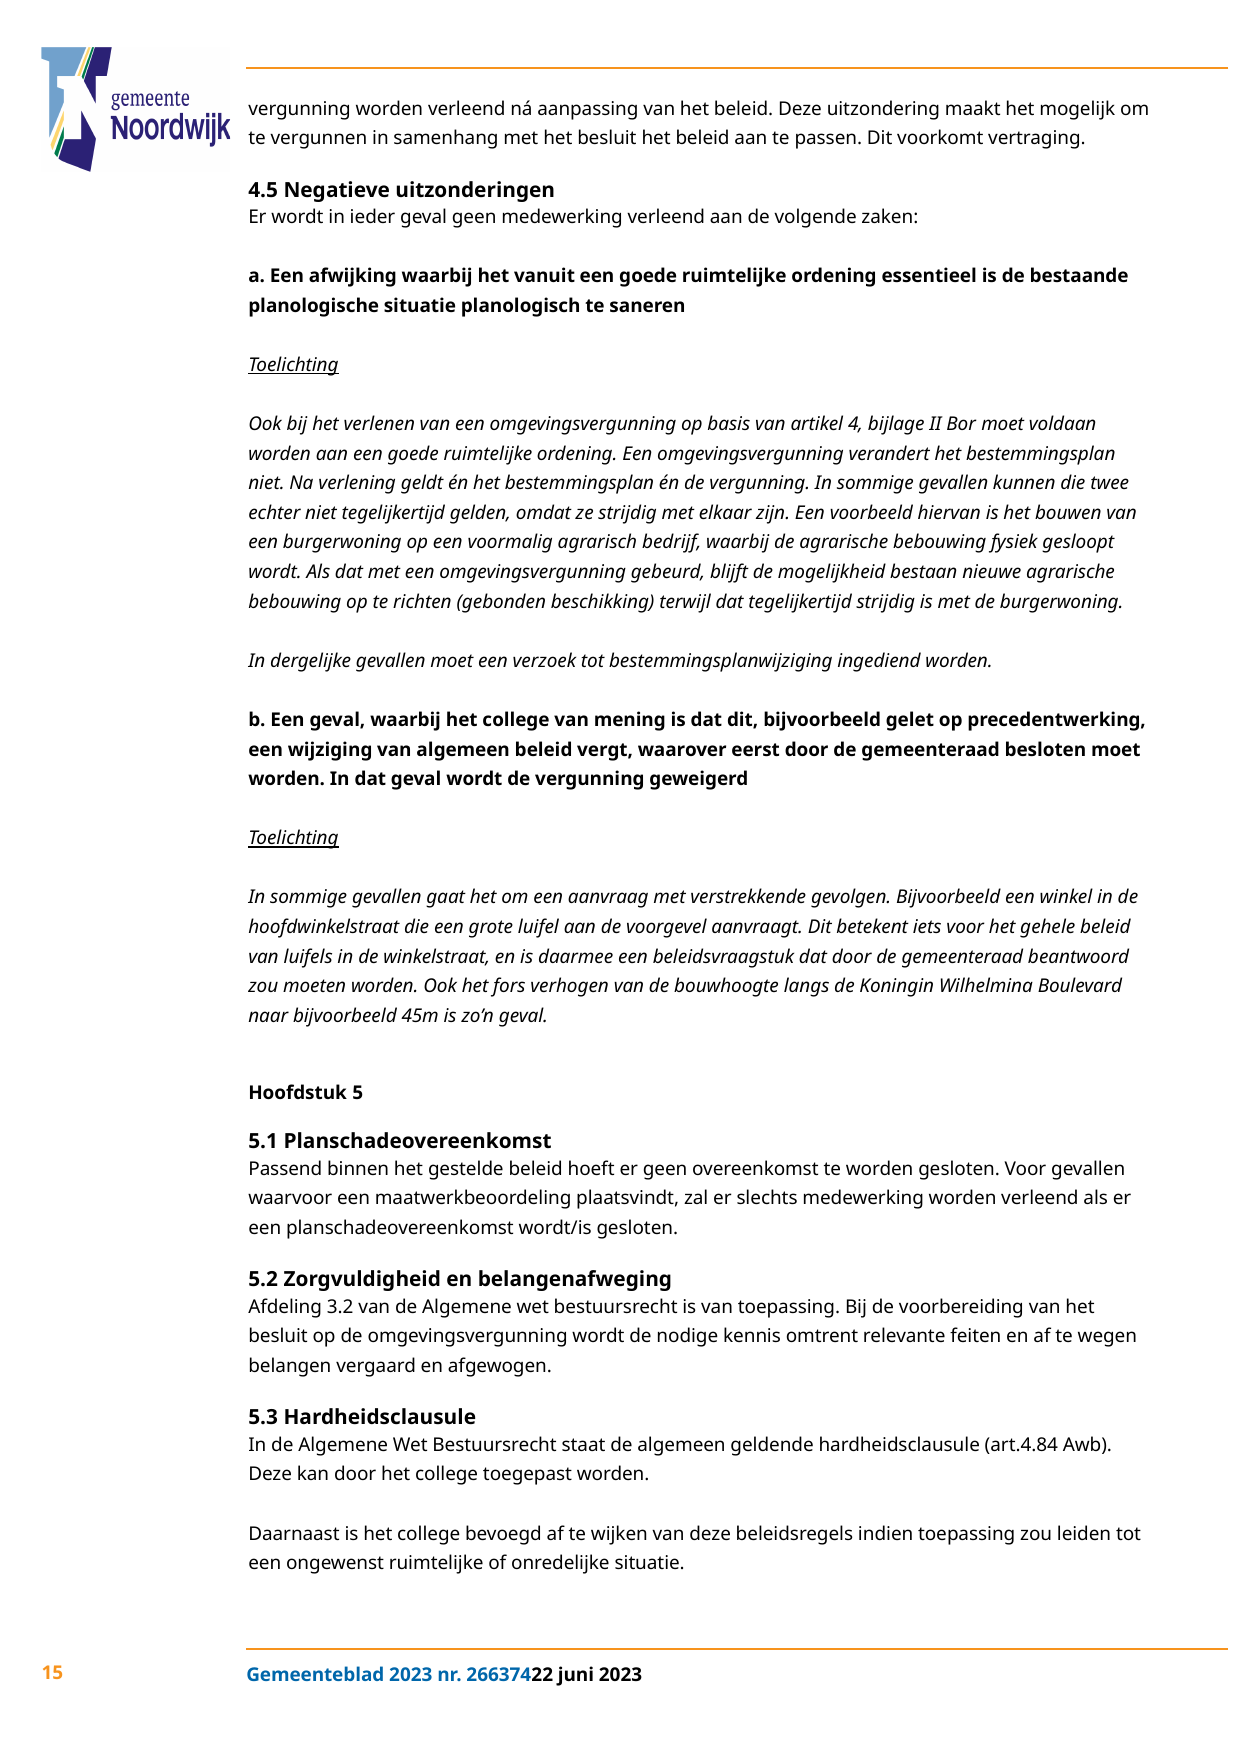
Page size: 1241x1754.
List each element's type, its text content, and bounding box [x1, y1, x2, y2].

text b. Een geval, waarbij het college van mening is dat dit, bijvoorbeeld gelet op precedentwerking, een wijziging van algemeen beleid vergt, waarover eerst door de gemeenteraad besloten moet worden. In dat geval wordt de vergunning geweigerd [248, 706, 1152, 791]
text 5.3 Hardheidsclausule [248, 1402, 1152, 1431]
text a. Een afwijking waarbij het vanuit een goede ruimtelijke ordening essentieel is de bestaande planologische situatie planologisch te saneren [248, 262, 1152, 318]
text Passend binnen het gestelde beleid hoeft er geen overeenkomst te worden gesloten. Voor gevallen waarvoor een maatwerkbeoordeling plaatsvindt, zal er slechts medewerking worden verleend als er een planschadeovereenkomst wordt/is gesloten. [248, 1155, 1152, 1240]
text 5.2 Zorgvuldigheid en belangenafweging [248, 1264, 1152, 1293]
text 5.1 Planschadeovereenkomst [248, 1126, 1152, 1155]
picture [41, 47, 231, 172]
text 4.5 Negatieve uitzonderingen [248, 175, 1152, 203]
text Afdeling 3.2 van de Algemene wet bestuursrecht is van toepassing. Bij de voorbereiding van het besluit op de omgevingsvergunning wordt de nodige kennis omtrent relevante feiten en af te wegen belangen vergaard en afgewogen. [248, 1293, 1152, 1378]
text In de Algemene Wet Bestuursrecht staat de algemeen geldende hardheidsclausule (art.4.84 Awb). Deze kan door het college toegepast worden. [248, 1431, 1152, 1486]
text Toelichting [248, 351, 1152, 377]
text Toelichting [248, 824, 1152, 850]
text Ook bij het verlenen van een omgevingsvergunning op basis van artikel 4, bijlage II Bor moet voldaan worden aan een goede ruimtelijke ordening. Een omgevingsvergunning verandert het bestemmingsplan niet. Na verlening geldt én het bestemmingsplan én de vergunning. In sommige gevallen kunnen die twee echter niet tegelijkertijd gelden, omdat ze strijdig met elkaar zijn. Een voorbeeld hiervan is het bouwen van een burgerwoning op een voormalig agrarisch bedrijf, waarbij de agrarische bebouwing fysiek gesloopt wordt. Als dat met een omgevingsvergunning gebeurd, blijft de mogelijkheid bestaan nieuwe agrarische bebouwing op te richten (gebonden beschikking) terwijl dat tegelijkertijd strijdig is met de burgerwoning. [248, 410, 1152, 613]
text Hoofdstuk 5 [248, 1077, 1152, 1106]
text Daarnaast is het college bevoegd af te wijken van deze beleidsregels indien toepassing zou leiden tot een ongewenst ruimtelijke of onredelijke situatie. [248, 1520, 1152, 1575]
text Er wordt in ieder geval geen medewerking verleend aan de volgende zaken: [248, 203, 1152, 229]
text In dergelijke gevallen moet een verzoek tot bestemmingsplanwijziging ingediend worden. [248, 647, 1152, 673]
text vergunning worden verleend ná aanpassing van het beleid. Deze uitzondering maakt het mogelijk om te vergunnen in samenhang met het besluit het beleid aan te passen. Dit voorkomt vertraging. [248, 95, 1152, 150]
text In sommige gevallen gaat het om een aanvraag met verstrekkende gevolgen. Bijvoorbeeld een winkel in de hoofdwinkelstraat die een grote luifel aan de voorgevel aanvraagt. Dit betekent iets voor het gehele beleid van luifels in de winkelstraat, en is daarmee een beleidsvraagstuk dat door de gemeenteraad beantwoord zou moeten worden. Ook het fors verhogen van de bouwhoogte langs de Koningin Wilhelmina Boulevard naar bijvoorbeeld 45m is zo’n geval. [248, 884, 1152, 1028]
